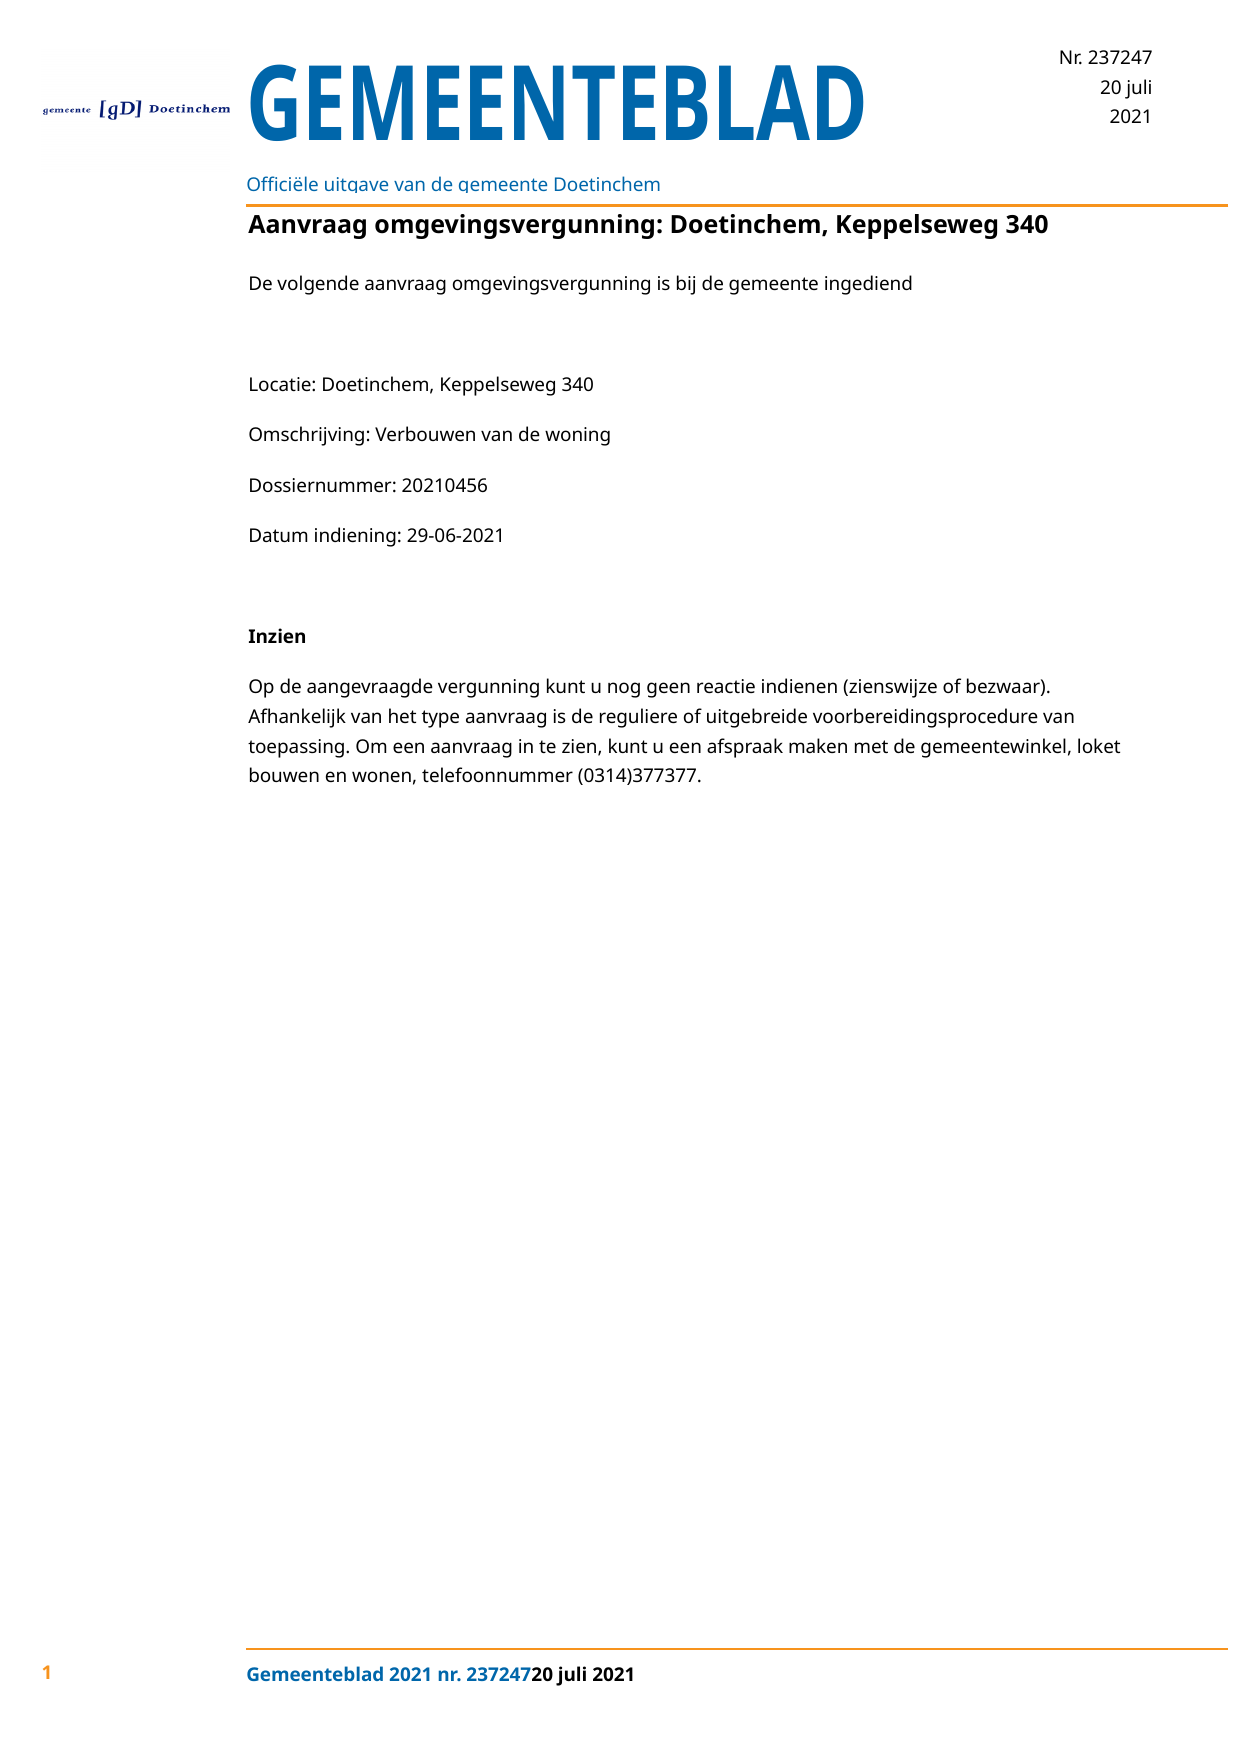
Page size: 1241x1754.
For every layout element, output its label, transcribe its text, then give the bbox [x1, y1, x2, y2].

picture [41, 47, 231, 172]
text Omschrijving: Verbouwen van de woning [248, 422, 1152, 447]
text De volgende aanvraag omgevingsvergunning is bij de gemeente ingediend [248, 270, 1152, 296]
text Locatie: Doetinchem, Keppelseweg 340 [248, 371, 1152, 397]
text Aanvraag omgevingsvergunning: Doetinchem, Keppelseweg 340 [248, 207, 1152, 241]
text Op de aangevraagde vergunning kunt u nog geen reactie indienen (zienswijze of bezwaar). Afhankelijk van het type aanvraag is de reguliere of uitgebreide voorbereidingsprocedure van toepassing. Om een aanvraag in te zien, kunt u een afspraak maken met de gemeentewinkel, loket bouwen en wonen, telefoonnummer (0314)377377. [248, 674, 1152, 788]
text Datum indiening: 29-06-2021 [248, 522, 1152, 548]
text Inzien [248, 623, 1152, 649]
text Dossiernummer: 20210456 [248, 472, 1152, 498]
